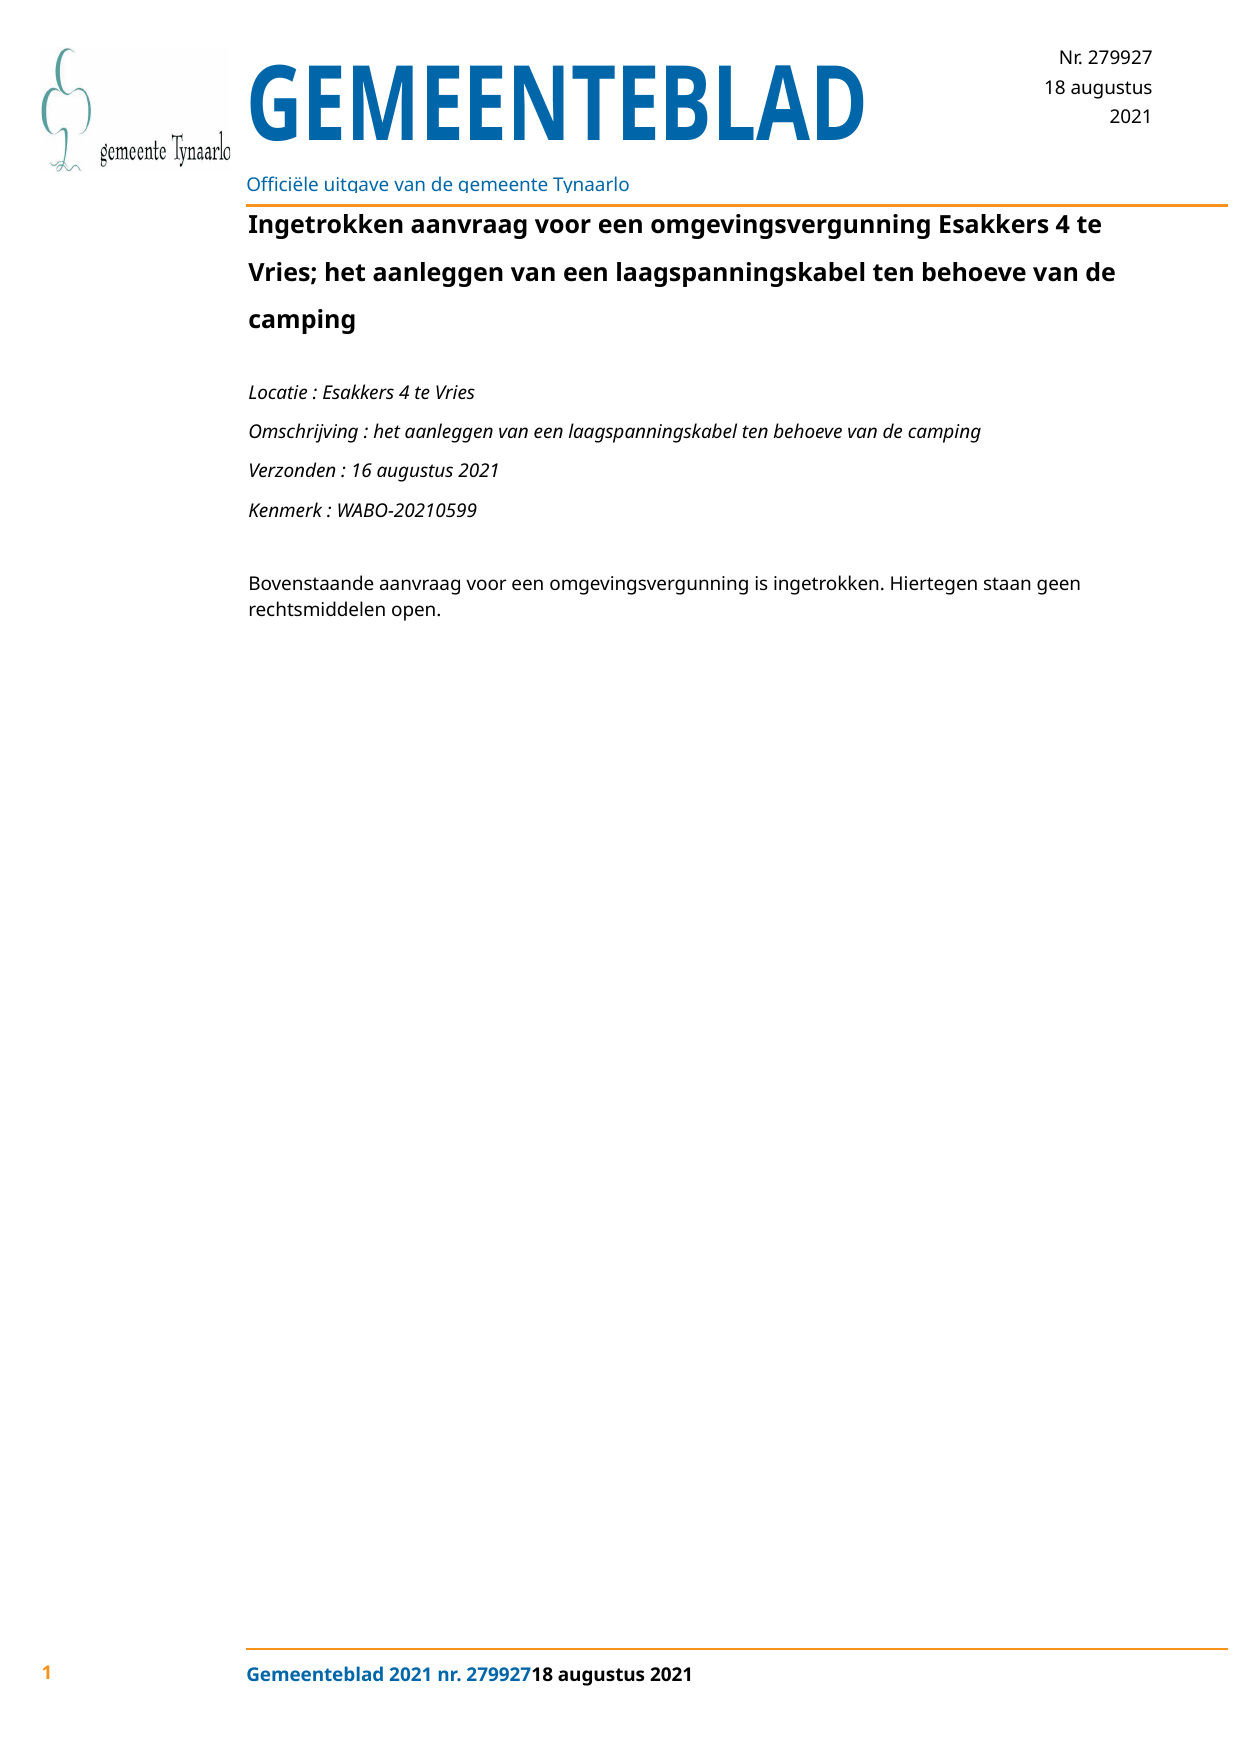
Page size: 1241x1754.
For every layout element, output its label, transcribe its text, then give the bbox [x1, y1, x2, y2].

text Locatie : Esakkers 4 te Vries [248, 379, 1152, 405]
text Ingetrokken aanvraag voor een omgevingsvergunning Esakkers 4 te Vries; het aanleggen van een laagspanningskabel ten behoeve van de camping [248, 207, 1152, 336]
text Omschrijving : het aanleggen van een laagspanningskabel ten behoeve van de camping [248, 418, 1152, 444]
picture [41, 47, 231, 172]
text Bovenstaande aanvraag voor een omgevingsvergunning is ingetrokken. Hiertegen staan geen rechtsmiddelen open. [248, 570, 1152, 622]
text Verzonden : 16 augustus 2021 [248, 458, 1152, 483]
text Kenmerk : WABO-20210599 [248, 497, 1152, 523]
